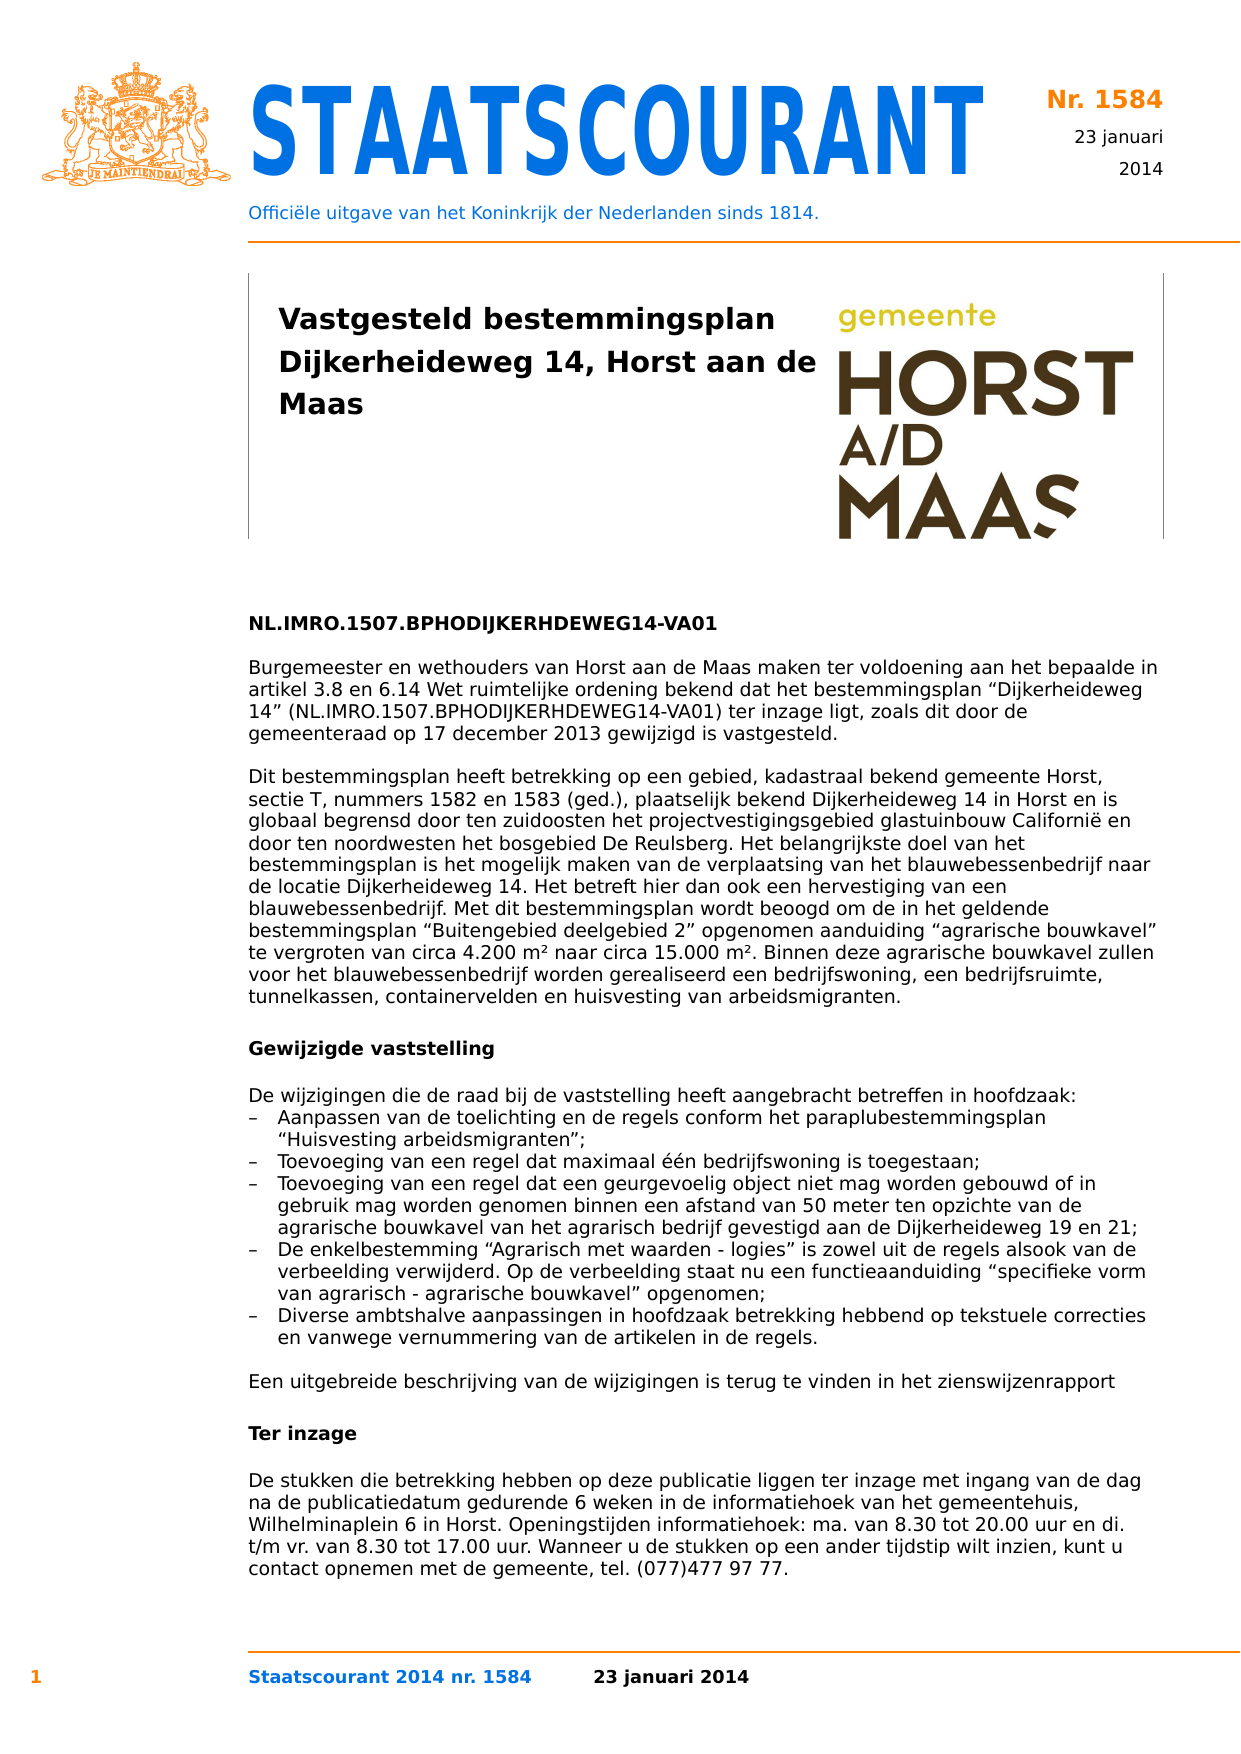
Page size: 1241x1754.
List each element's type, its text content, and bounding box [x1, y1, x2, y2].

table_header [25, 62, 248, 241]
table_cell Officiële uitgave van het Koninkrijk der Nederlanden sinds 1814. [248, 203, 1240, 241]
text De wijzigingen die de raad bij de vaststelling heeft aangebracht betreffen in hoofdzaak: [248, 1085, 1163, 1107]
subtitle Gewijzigde vaststelling [248, 1038, 1163, 1060]
text NL.IMRO.1507.BPHODIJKERHDEWEG14-VA01 [248, 613, 1163, 635]
table_cell 23 januari [998, 121, 1240, 153]
picture [41, 62, 231, 186]
text – Aanpassen van de toelichting en de regels conform het paraplubestemmingsplan “Huisvesting arbeidsmigranten”; [248, 1107, 1163, 1151]
text Dit bestemmingsplan heeft betrekking op een gebied, kadastraal bekend gemeente Horst, sectie T, nummers 1582 en 1583 (ged.), plaatselijk bekend Dijkerheideweg 14 in Horst en is globaal begrensd door ten zuidoosten het projectvestigingsgebied glastuinbouw Californië en door ten noordwesten het bosgebied De Reulsberg. Het belangrijkste doel van het bestemmingsplan is het mogelijk maken van de verplaatsing van het blauwebessenbedrijf naar de locatie Dijkerheideweg 14. Het betreft hier dan ook een hervestiging van een blauwebessenbedrijf. Met dit bestemmingsplan wordt beoogd om de in het geldende bestemmingsplan “Buitengebied deelgebied 2” opgenomen aanduiding “agrarische bouwkavel” te vergroten van circa 4.200 m² naar circa 15.000 m². Binnen deze agrarische bouwkavel zullen voor het blauwebessenbedrijf worden gerealiseerd een bedrijfswoning, een bedrijfsruimte, tunnelkassen, containervelden en huisvesting van arbeidsmigranten. [248, 766, 1163, 1008]
table_cell 2014 [998, 153, 1240, 203]
text De stukken die betrekking hebben op deze publicatie liggen ter inzage met ingang van de dag na de publicatiedatum gedurende 6 weken in de informatiehoek van het gemeentehuis, Wilhelminaplein 6 in Horst. Openingstijden informatiehoek: ma. van 8.30 tot 20.00 uur en di. t/m vr. van 8.30 tot 17.00 uur. Wanneer u de stukken op een ander tijdstip wilt inzien, kunt u contact opnemen met de gemeente, tel. (077)477 97 77. [248, 1470, 1163, 1580]
text Een uitgebreide beschrijving van de wijzigingen is terug te vinden in het zienswijzenrapport [248, 1371, 1163, 1393]
picture [838, 302, 1134, 539]
subtitle Vastgesteld bestemmingsplan Dijkerheideweg 14, Horst aan de Maas [249, 273, 1163, 539]
subtitle Ter inzage [248, 1423, 1163, 1445]
text Burgemeester en wethouders van Horst aan de Maas maken ter voldoening aan het bepaalde in artikel 3.8 en 6.14 Wet ruimtelijke ordening bekend dat het bestemmingsplan “Dijkerheideweg 14” (NL.IMRO.1507.BPHODIJKERHDEWEG14-VA01) ter inzage ligt, zoals dit door de gemeenteraad op 17 december 2013 gewijzigd is vastgesteld. [248, 657, 1163, 744]
text – De enkelbestemming “Agrarisch met waarden - logies” is zowel uit de regels alsook van de verbeelding verwijderd. Op de verbeelding staat nu een functieaanduiding “specifieke vorm van agrarisch - agrarische bouwkavel” opgenomen; [248, 1239, 1163, 1305]
table_header Nr. 1584 [998, 62, 1240, 121]
text – Toevoeging van een regel dat maximaal één bedrijfswoning is toegestaan; [248, 1151, 1163, 1173]
text – Diverse ambtshalve aanpassingen in hoofdzaak betrekking hebbend op tekstuele correcties en vanwege vernummering van de artikelen in de regels. [248, 1305, 1163, 1349]
text – Toevoeging van een regel dat een geurgevoelig object niet mag worden gebouwd of in gebruik mag worden genomen binnen een afstand van 50 meter ten opzichte van de agrarische bouwkavel van het agrarisch bedrijf gevestigd aan de Dijkerheideweg 19 en 21; [248, 1173, 1163, 1239]
table_header STAATSCOURANT [248, 62, 998, 203]
